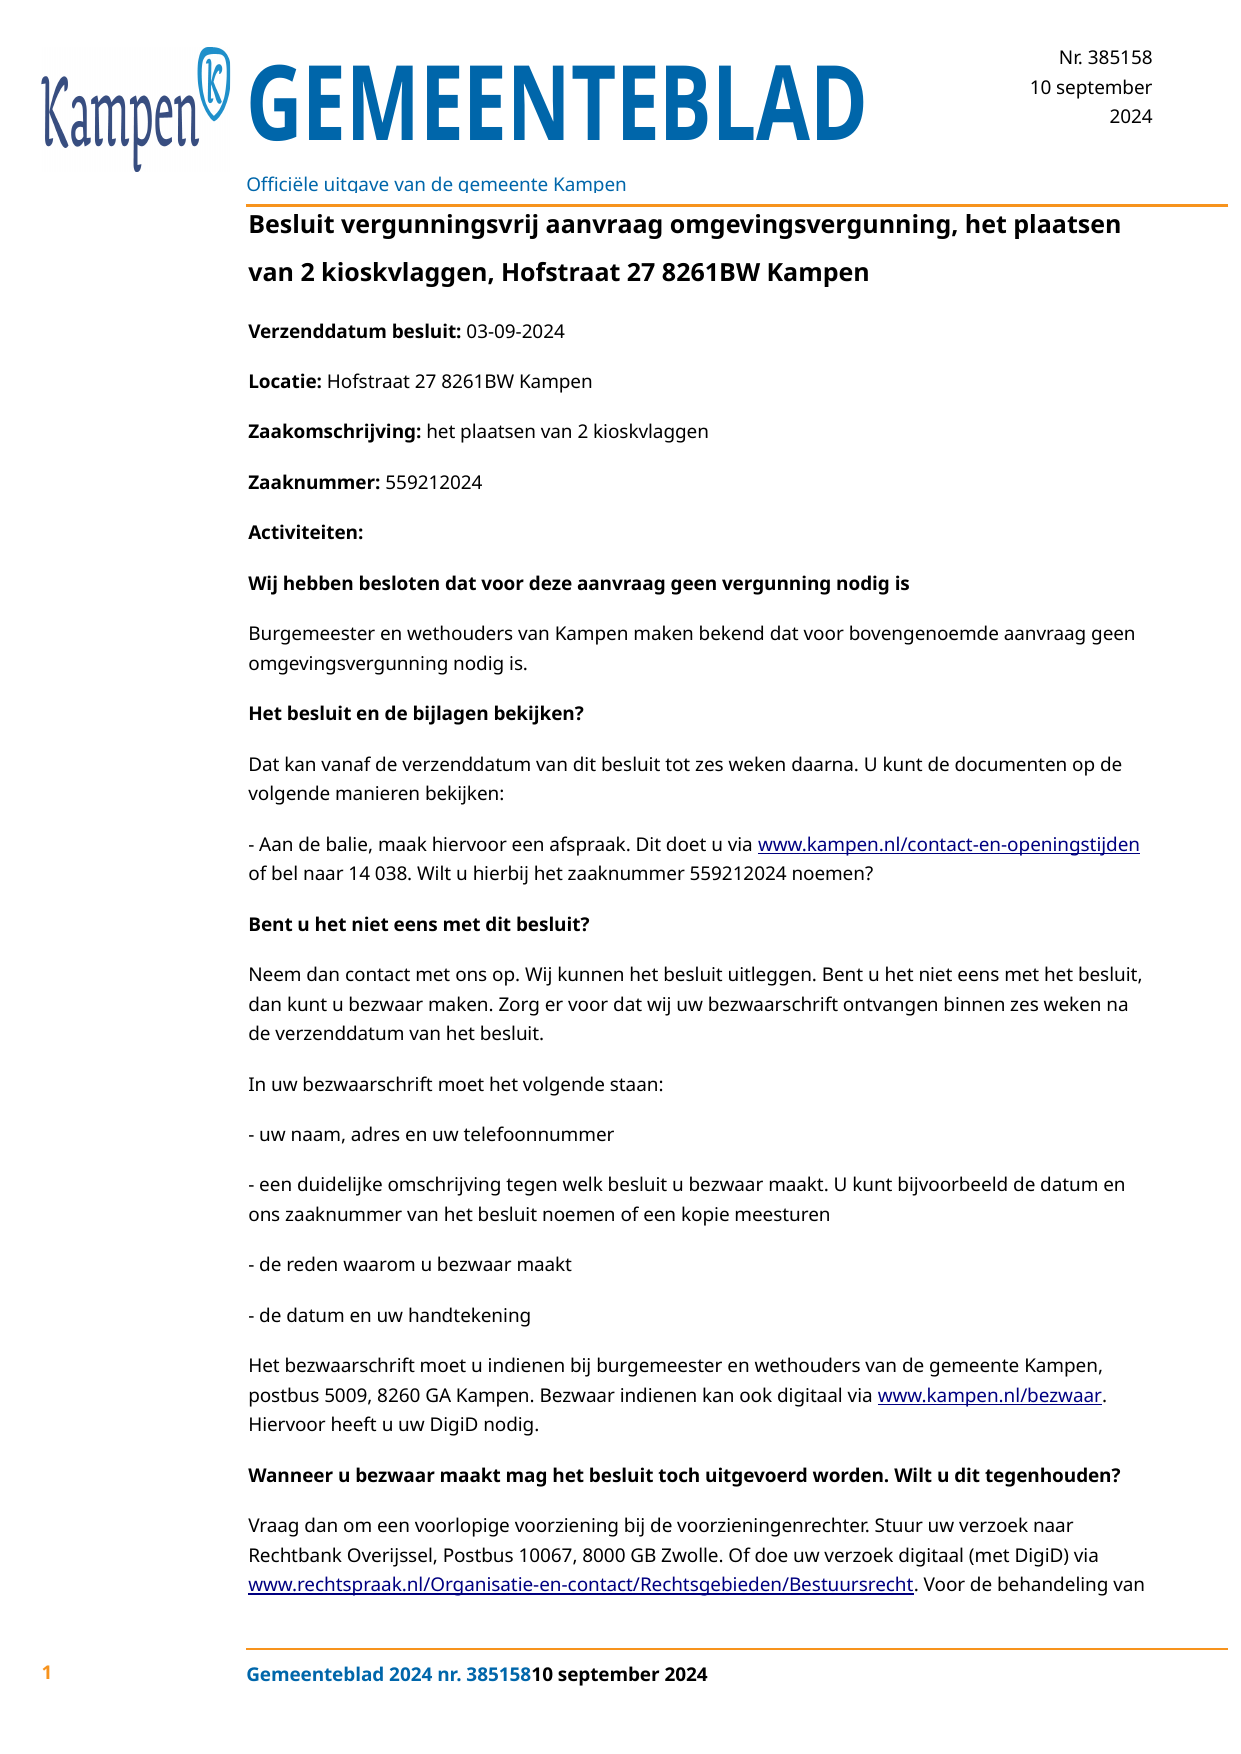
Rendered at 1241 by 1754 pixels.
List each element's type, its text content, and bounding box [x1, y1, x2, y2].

text Het besluit en de bijlagen bekijken? [248, 700, 1152, 726]
text - een duidelijke omschrijving tegen welk besluit u bezwaar maakt. U kunt bijvoorbeeld de datum en ons zaaknummer van het besluit noemen of een kopie meesturen [248, 1172, 1152, 1227]
text - de datum en uw handtekening [248, 1302, 1152, 1328]
text Wij hebben besloten dat voor deze aanvraag geen vergunning nodig is [248, 570, 1152, 596]
text Verzenddatum besluit: 03-09-2024 [248, 318, 1152, 344]
text Zaakomschrijving: het plaatsen van 2 kioskvlaggen [248, 419, 1152, 444]
text Vraag dan om een voorlopige voorziening bij de voorzieningenrechter. Stuur uw verzoek naar Rechtbank Overijssel, Postbus 10067, 8000 GB Zwolle. Of doe uw verzoek digitaal (met DigiD) via www.rechtspraak.nl/Organisatie-en-contact/Rechtsgebieden/Bestuursrecht. Voor de behandeling van [248, 1512, 1152, 1597]
text Burgemeester en wethouders van Kampen maken bekend dat voor bovengenoemde aanvraag geen omgevingsvergunning nodig is. [248, 620, 1152, 676]
text Neem dan contact met ons op. Wij kunnen het besluit uitleggen. Bent u het niet eens met het besluit, dan kunt u bezwaar maken. Zorg er voor dat wij uw bezwaarschrift ontvangen binnen zes weken na de verzenddatum van het besluit. [248, 961, 1152, 1046]
text Wanneer u bezwaar maakt mag het besluit toch uitgevoerd worden. Wilt u dit tegenhouden? [248, 1462, 1152, 1488]
text - de reden waarom u bezwaar maakt [248, 1252, 1152, 1277]
picture [41, 47, 231, 172]
text In uw bezwaarschrift moet het volgende staan: [248, 1071, 1152, 1097]
text Zaaknummer: 559212024 [248, 469, 1152, 495]
text - Aan de balie, maak hiervoor een afspraak. Dit doet u via www.kampen.nl/contact-en-openingstijden of bel naar 14 038. Wilt u hierbij het zaaknummer 559212024 noemen? [248, 831, 1152, 886]
text Bent u het niet eens met dit besluit? [248, 911, 1152, 937]
text Locatie: Hofstraat 27 8261BW Kampen [248, 368, 1152, 394]
text Besluit vergunningsvrij aanvraag omgevingsvergunning, het plaatsen van 2 kioskvlaggen, Hofstraat 27 8261BW Kampen [248, 207, 1152, 288]
text Activiteiten: [248, 519, 1152, 545]
text Dat kan vanaf de verzenddatum van dit besluit tot zes weken daarna. U kunt de documenten op de volgende manieren bekijken: [248, 751, 1152, 806]
text - uw naam, adres en uw telefoonnummer [248, 1121, 1152, 1147]
text Het bezwaarschrift moet u indienen bij burgemeester en wethouders van de gemeente Kampen, postbus 5009, 8260 GA Kampen. Bezwaar indienen kan ook digitaal via www.kampen.nl/bezwaar. Hiervoor heeft u uw DigiD nodig. [248, 1352, 1152, 1437]
